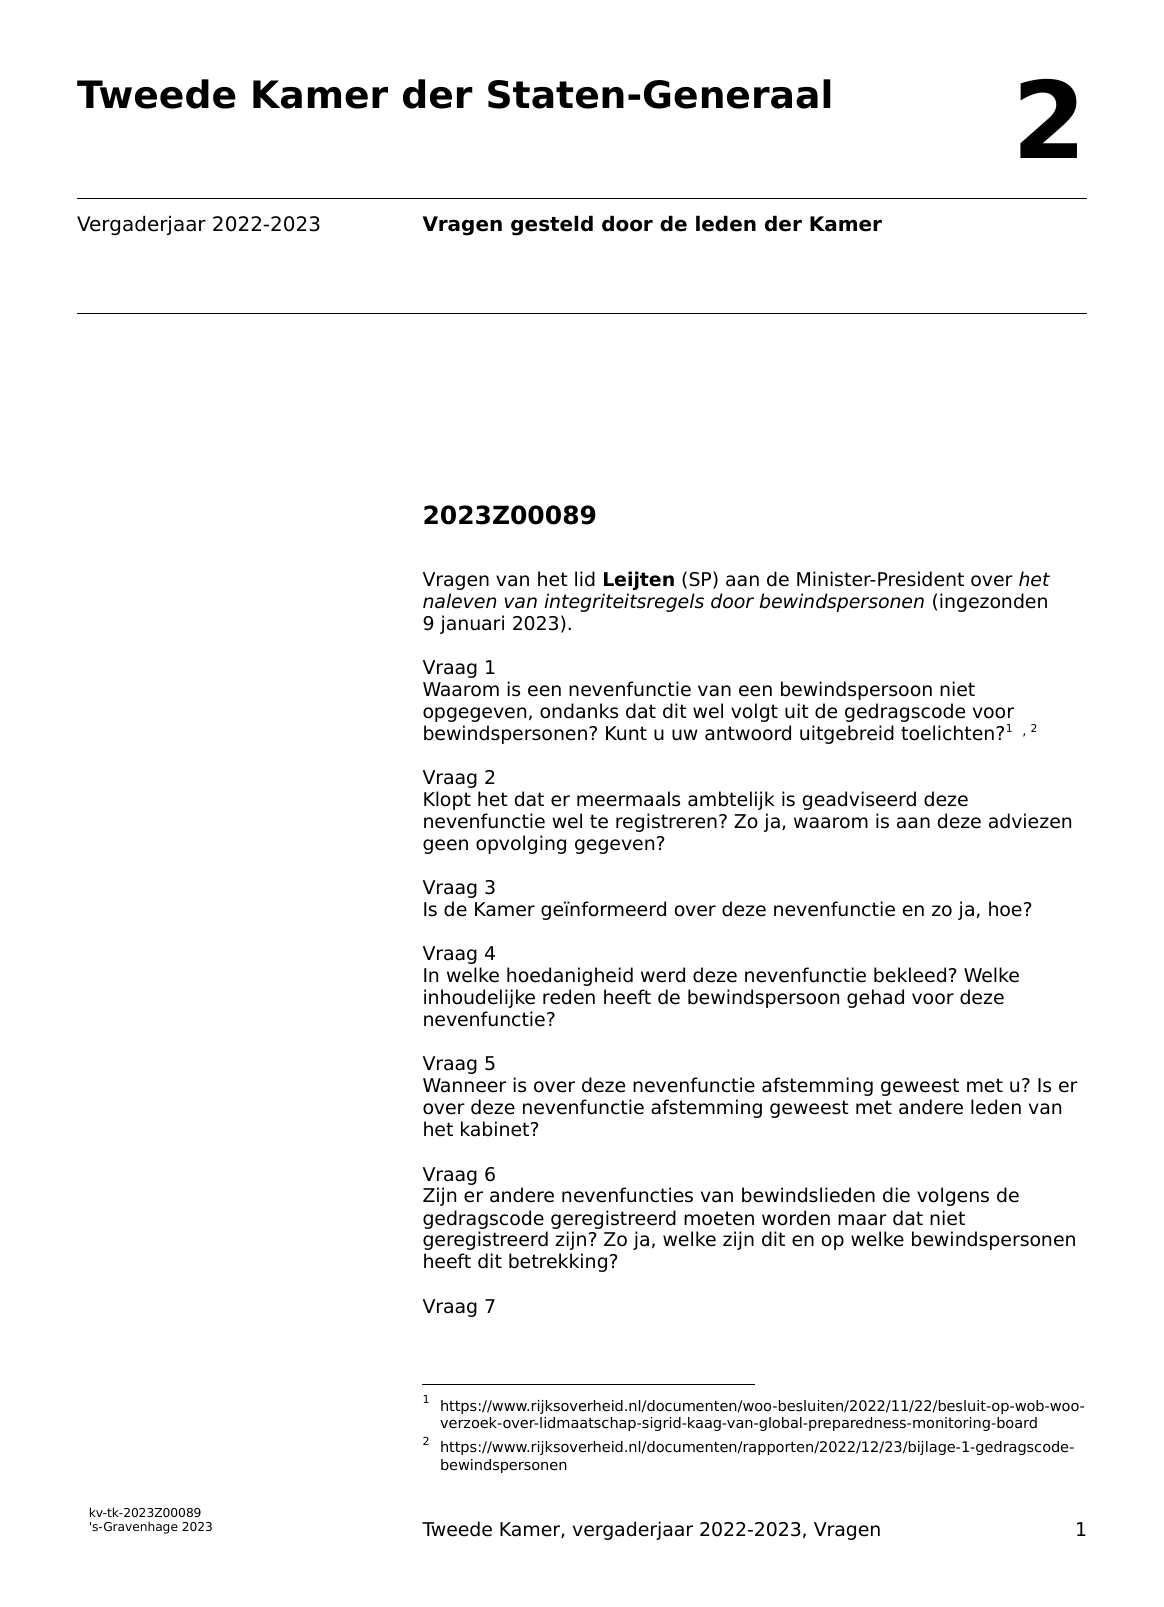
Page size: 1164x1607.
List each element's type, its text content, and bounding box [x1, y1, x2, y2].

text Vraag 1 [422, 657, 1087, 679]
text Vraag 3 [422, 877, 1087, 899]
text Vraag 5 [422, 1053, 1087, 1075]
table_cell Vragen gesteld door de leden der Kamer [422, 199, 1087, 313]
text https://www.rijksoverheid.nl/documenten/woo-besluiten/2022/11/22/besluit-op-wob-woo-verzoek-over-lidmaatschap-sigrid-kaag-van-global-preparedness-monitoring-board [422, 1393, 1087, 1432]
text https://www.rijksoverheid.nl/documenten/rapporten/2022/12/23/bijlage-1-gedragscode-bewindspersonen [422, 1435, 1087, 1474]
text Klopt het dat er meermaals ambtelijk is geadviseerd deze nevenfunctie wel te registreren? Zo ja, waarom is aan deze adviezen geen opvolging gegeven? [422, 789, 1087, 855]
text Zijn er andere nevenfuncties van bewindslieden die volgens de gedragscode geregistreerd moeten worden maar dat niet geregistreerd zijn? Zo ja, welke zijn dit en op welke bewindspersonen heeft dit betrekking? [422, 1185, 1087, 1273]
text Is de Kamer geïnformeerd over deze nevenfunctie en zo ja, hoe? [422, 899, 1087, 921]
text Vraag 2 [422, 767, 1087, 789]
text Vraag 4 [422, 943, 1087, 965]
table_header 2 [886, 59, 1087, 198]
text Vraag 6 [422, 1163, 1087, 1185]
text Vragen van het lid Leijten (SP) aan de Minister-President over het naleven van integriteitsregels door bewindspersonen (ingezonden 9 januari 2023). [422, 569, 1087, 635]
text In welke hoedanigheid werd deze nevenfunctie bekleed? Welke inhoudelijke reden heeft de bewindspersoon gehad voor deze nevenfunctie? [422, 965, 1087, 1031]
text 2023Z00089 [422, 501, 1087, 531]
text Wanneer is over deze nevenfunctie afstemming geweest met u? Is er over deze nevenfunctie afstemming geweest met andere leden van het kabinet? [422, 1075, 1087, 1141]
table_cell Vergaderjaar 2022-2023 [77, 199, 422, 313]
table_header Tweede Kamer der Staten-Generaal [77, 59, 886, 198]
text Waarom is een nevenfunctie van een bewindspersoon niet opgegeven, ondanks dat dit wel volgt uit de gedragscode voor bewindspersonen? Kunt u uw antwoord uitgebreid toelichten? , [422, 679, 1087, 745]
text kv-tk-2023Z00089 [88, 1506, 323, 1520]
text 's-Gravenhage 2023 [88, 1520, 323, 1534]
text Vraag 7 [422, 1296, 1087, 1317]
